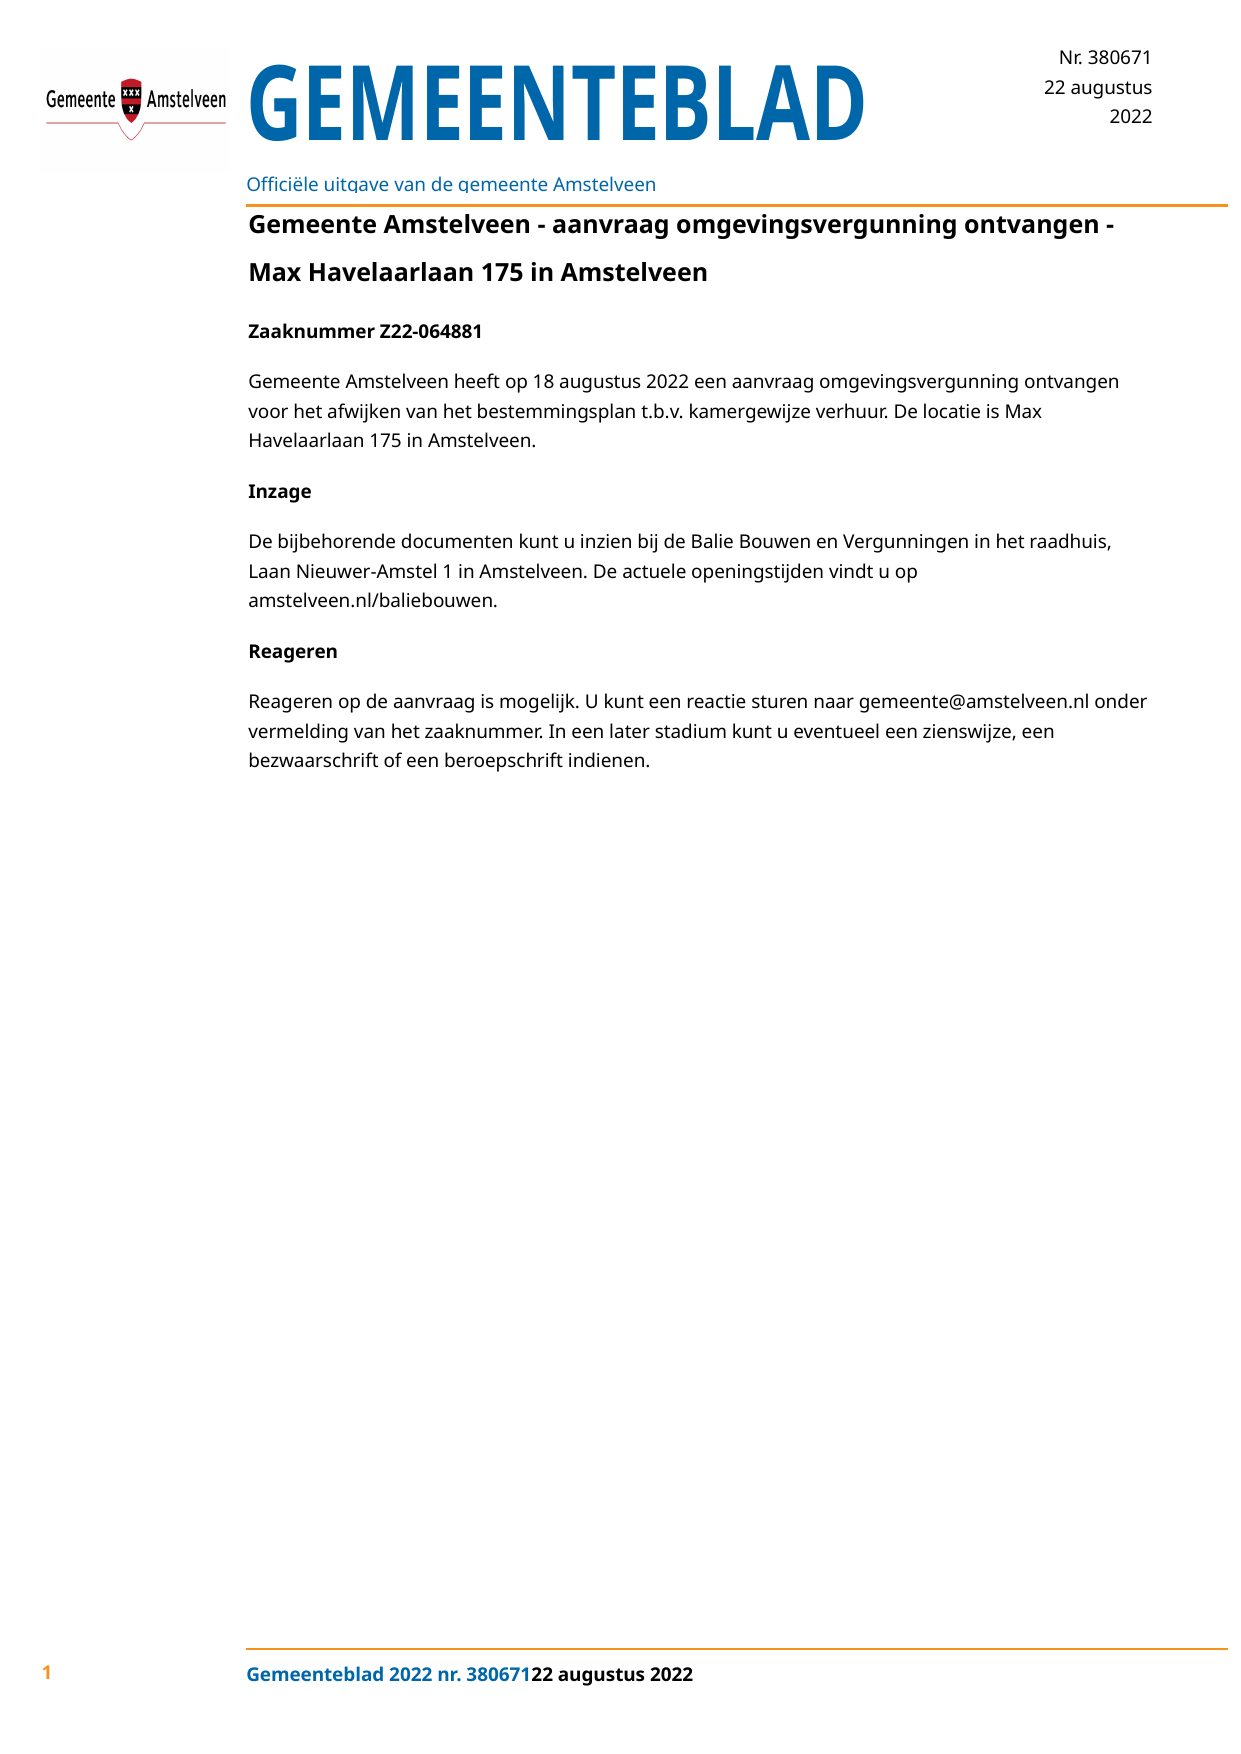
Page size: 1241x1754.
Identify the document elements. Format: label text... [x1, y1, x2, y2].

picture [41, 47, 231, 172]
text Inzage [248, 478, 1152, 504]
text Reageren [248, 638, 1152, 664]
text Gemeente Amstelveen heeft op 18 augustus 2022 een aanvraag omgevingsvergunning ontvangen voor het afwijken van het bestemmingsplan t.b.v. kamergewijze verhuur. De locatie is Max Havelaarlaan 175 in Amstelveen. [248, 368, 1152, 453]
text Reageren op de aanvraag is mogelijk. U kunt een reactie sturen naar gemeente@amstelveen.nl onder vermelding van het zaaknummer. In een later stadium kunt u eventueel een zienswijze, een bezwaarschrift of een beroepschrift indienen. [248, 688, 1152, 773]
text Gemeente Amstelveen - aanvraag omgevingsvergunning ontvangen - Max Havelaarlaan 175 in Amstelveen [248, 207, 1152, 288]
text Zaaknummer Z22-064881 [248, 318, 1152, 344]
text De bijbehorende documenten kunt u inzien bij de Balie Bouwen en Vergunningen in het raadhuis, Laan Nieuwer-Amstel 1 in Amstelveen. De actuele openingstijden vindt u op amstelveen.nl/baliebouwen. [248, 528, 1152, 613]
